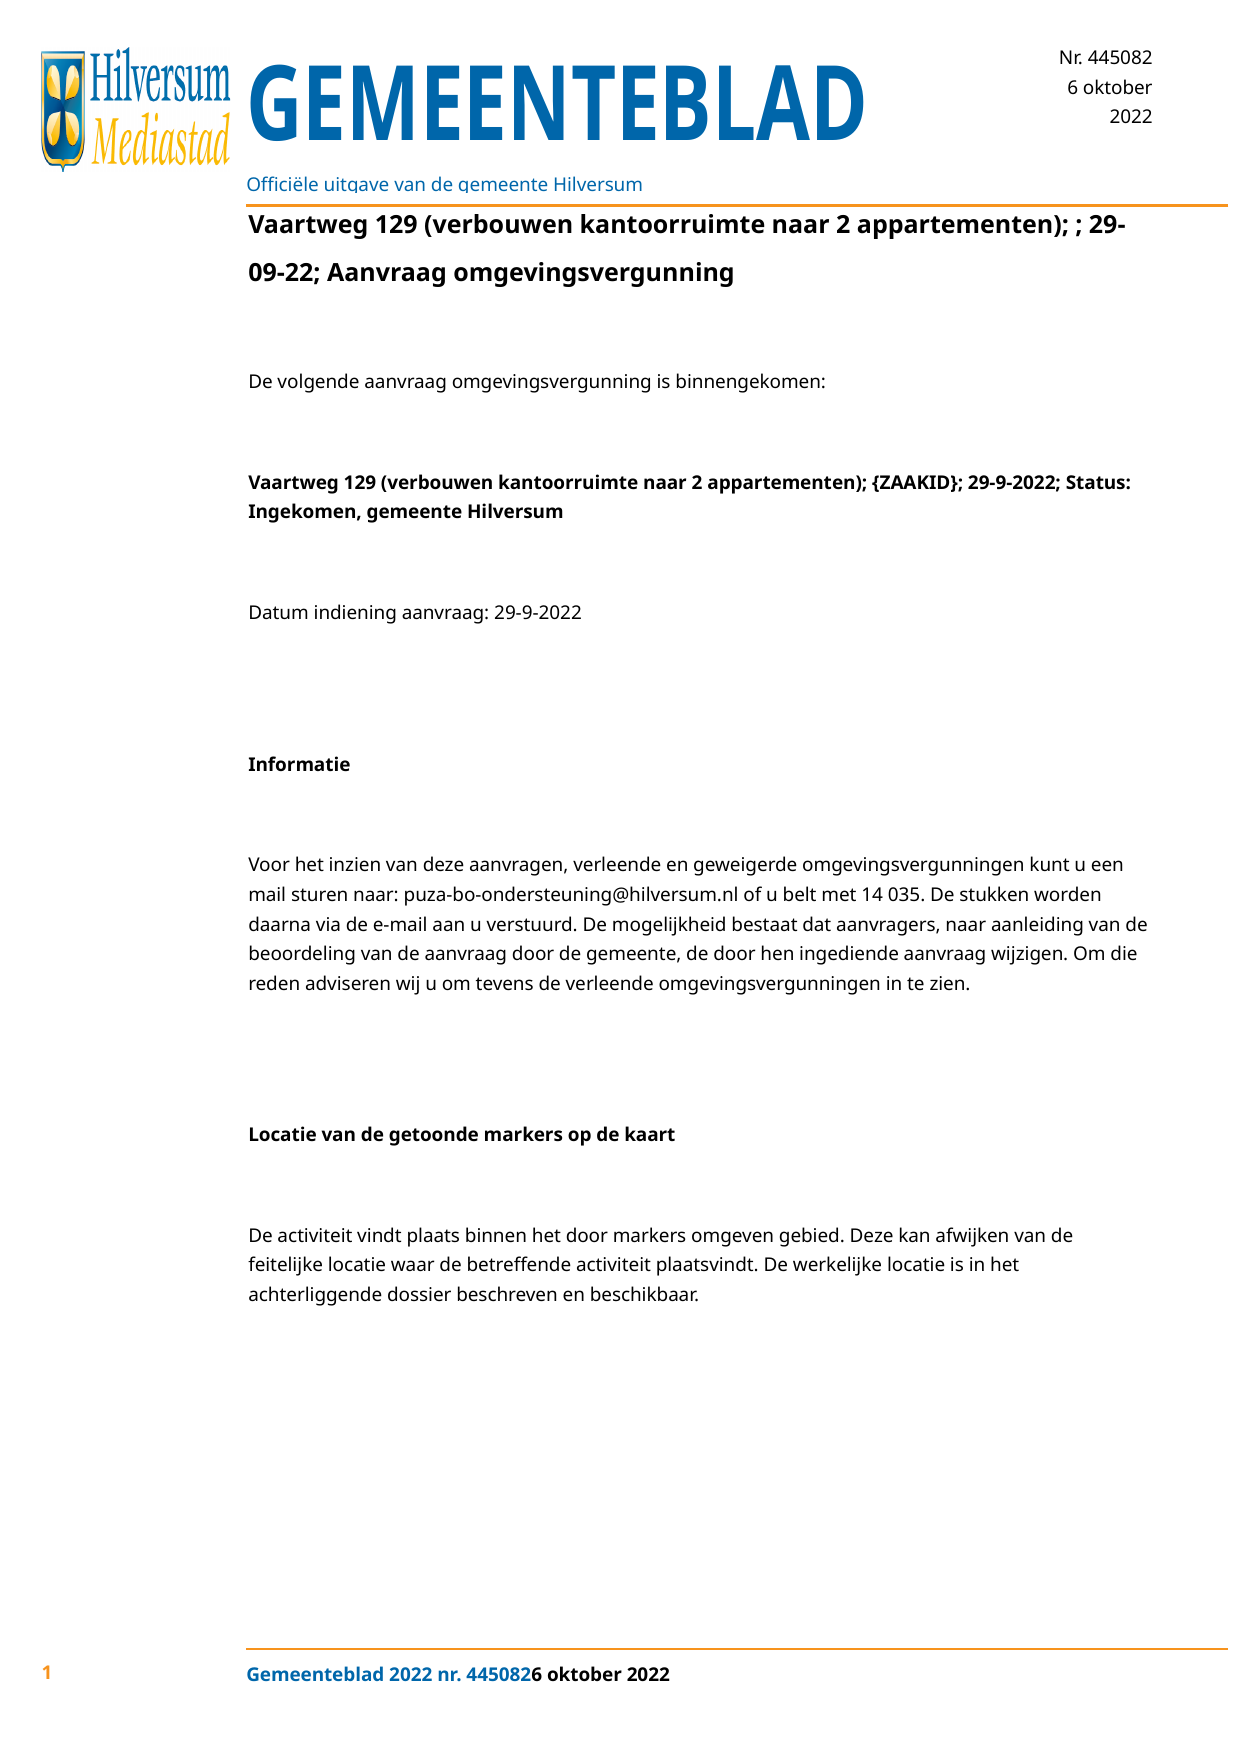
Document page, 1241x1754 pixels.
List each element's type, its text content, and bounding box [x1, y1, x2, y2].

picture [41, 47, 231, 172]
text Locatie van de getoonde markers op de kaart [248, 1121, 1152, 1147]
text De volgende aanvraag omgevingsvergunning is binnengekomen: [248, 368, 1152, 394]
text Voor het inzien van deze aanvragen, verleende en geweigerde omgevingsvergunningen kunt u een mail sturen naar: puza-bo-ondersteuning@hilversum.nl of u belt met 14 035. De stukken worden daarna via de e-mail aan u verstuurd. De mogelijkheid bestaat dat aanvragers, naar aanleiding van de beoordeling van de aanvraag door de gemeente, de door hen ingediende aanvraag wijzigen. Om die reden adviseren wij u om tevens de verleende omgevingsvergunningen in te zien. [248, 852, 1152, 996]
text Informatie [248, 751, 1152, 777]
text Vaartweg 129 (verbouwen kantoorruimte naar 2 appartementen); ; 29-09-22; Aanvraag omgevingsvergunning [248, 207, 1152, 288]
text Vaartweg 129 (verbouwen kantoorruimte naar 2 appartementen); {ZAAKID}; 29-9-2022; Status: Ingekomen, gemeente Hilversum [248, 469, 1152, 524]
text Datum indiening aanvraag: 29-9-2022 [248, 599, 1152, 625]
text De activiteit vindt plaats binnen het door markers omgeven gebied. Deze kan afwijken van de feitelijke locatie waar de betreffende activiteit plaatsvindt. De werkelijke locatie is in het achterliggende dossier beschreven en beschikbaar. [248, 1222, 1152, 1307]
